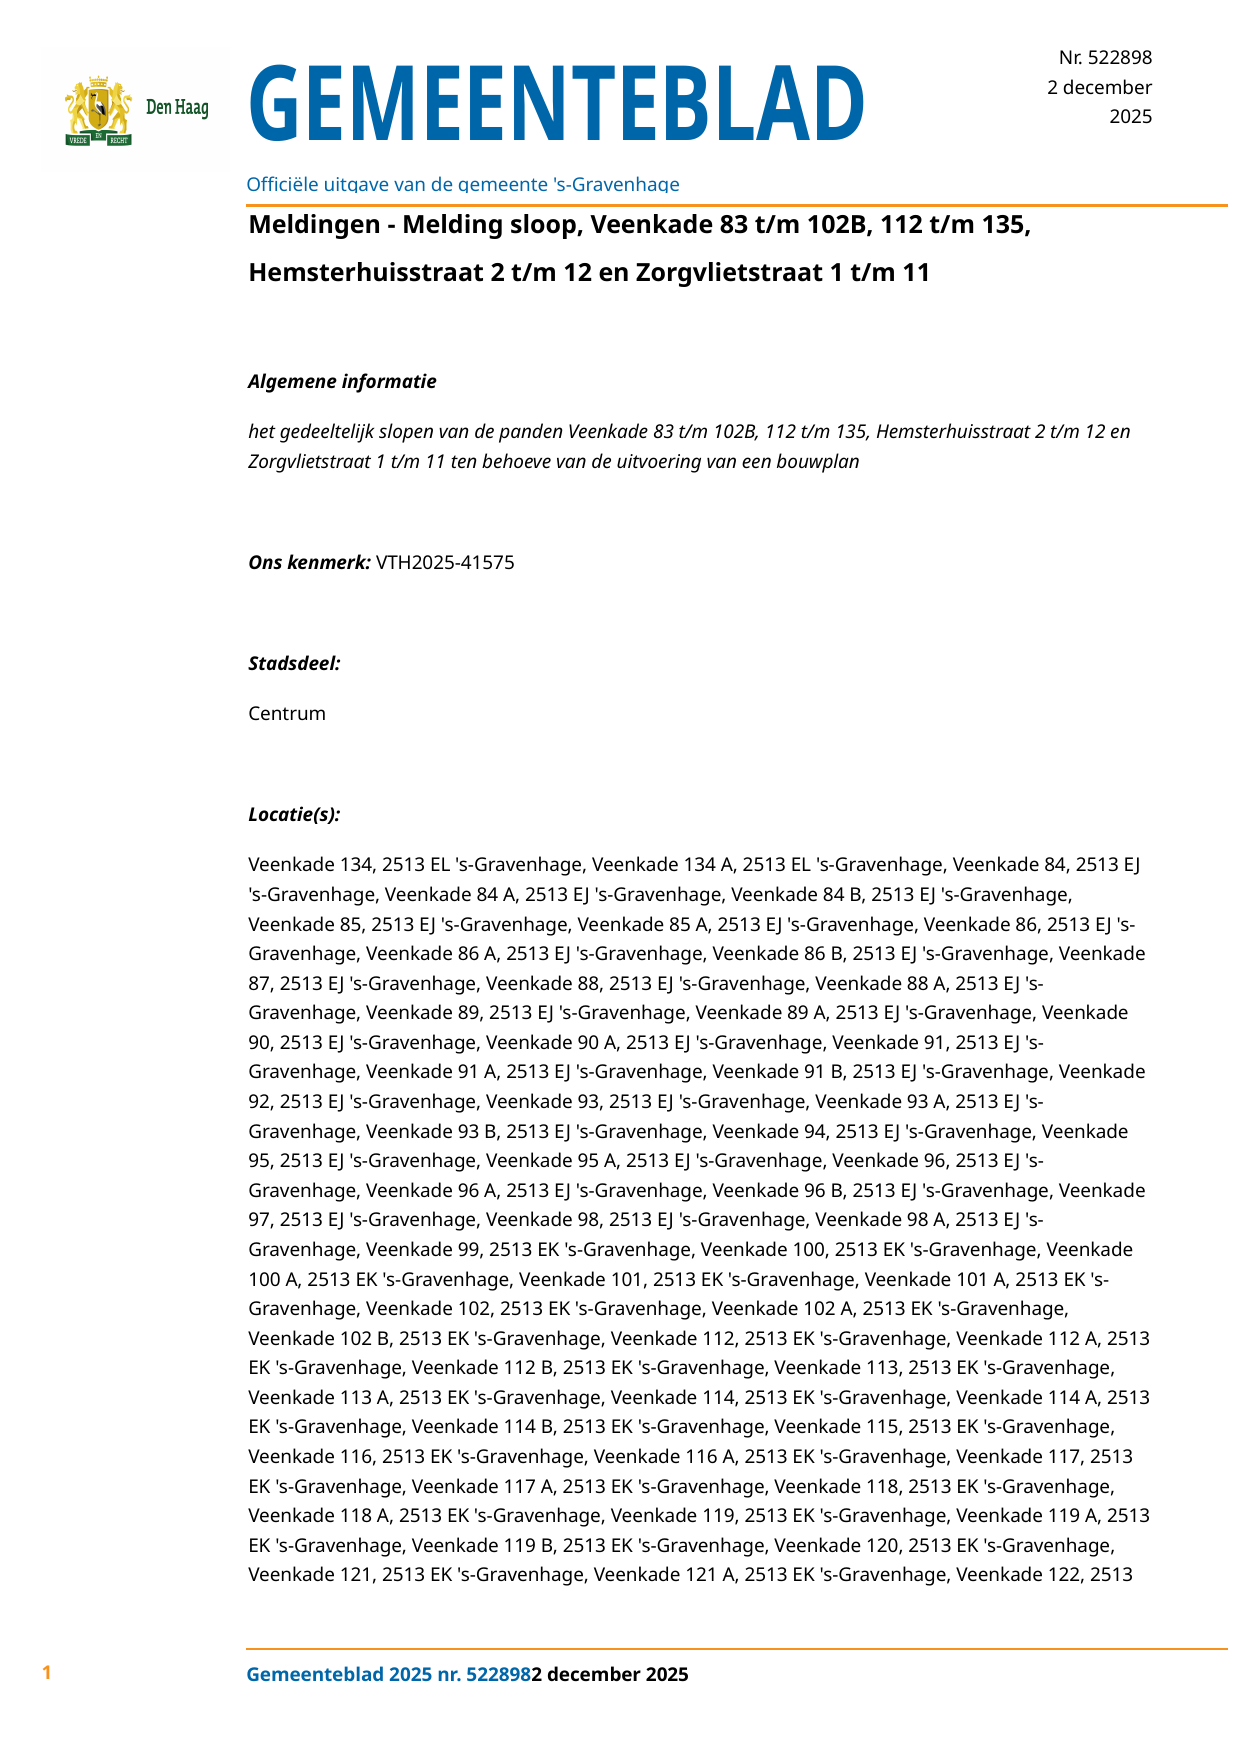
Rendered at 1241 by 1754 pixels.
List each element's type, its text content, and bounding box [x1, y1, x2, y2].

picture [41, 47, 231, 172]
text Centrum [248, 700, 1152, 726]
text Ons kenmerk: VTH2025-41575 [248, 549, 1152, 575]
text Algemene informatie [248, 368, 1152, 394]
text Stadsdeel: [248, 650, 1152, 676]
text Locatie(s): [248, 801, 1152, 827]
text Veenkade 134, 2513 EL 's-Gravenhage, Veenkade 134 A, 2513 EL 's-Gravenhage, Veenkade 84, 2513 EJ 's-Gravenhage, Veenkade 84 A, 2513 EJ 's-Gravenhage, Veenkade 84 B, 2513 EJ 's-Gravenhage, Veenkade 85, 2513 EJ 's-Gravenhage, Veenkade 85 A, 2513 EJ 's-Gravenhage, Veenkade 86, 2513 EJ 's-Gravenhage, Veenkade 86 A, 2513 EJ 's-Gravenhage, Veenkade 86 B, 2513 EJ 's-Gravenhage, Veenkade 87, 2513 EJ 's-Gravenhage, Veenkade 88, 2513 EJ 's-Gravenhage, Veenkade 88 A, 2513 EJ 's-Gravenhage, Veenkade 89, 2513 EJ 's-Gravenhage, Veenkade 89 A, 2513 EJ 's-Gravenhage, Veenkade 90, 2513 EJ 's-Gravenhage, Veenkade 90 A, 2513 EJ 's-Gravenhage, Veenkade 91, 2513 EJ 's-Gravenhage, Veenkade 91 A, 2513 EJ 's-Gravenhage, Veenkade 91 B, 2513 EJ 's-Gravenhage, Veenkade 92, 2513 EJ 's-Gravenhage, Veenkade 93, 2513 EJ 's-Gravenhage, Veenkade 93 A, 2513 EJ 's-Gravenhage, Veenkade 93 B, 2513 EJ 's-Gravenhage, Veenkade 94, 2513 EJ 's-Gravenhage, Veenkade 95, 2513 EJ 's-Gravenhage, Veenkade 95 A, 2513 EJ 's-Gravenhage, Veenkade 96, 2513 EJ 's-Gravenhage, Veenkade 96 A, 2513 EJ 's-Gravenhage, Veenkade 96 B, 2513 EJ 's-Gravenhage, Veenkade 97, 2513 EJ 's-Gravenhage, Veenkade 98, 2513 EJ 's-Gravenhage, Veenkade 98 A, 2513 EJ 's-Gravenhage, Veenkade 99, 2513 EK 's-Gravenhage, Veenkade 100, 2513 EK 's-Gravenhage, Veenkade 100 A, 2513 EK 's-Gravenhage, Veenkade 101, 2513 EK 's-Gravenhage, Veenkade 101 A, 2513 EK 's-Gravenhage, Veenkade 102, 2513 EK 's-Gravenhage, Veenkade 102 A, 2513 EK 's-Gravenhage, Veenkade 102 B, 2513 EK 's-Gravenhage, Veenkade 112, 2513 EK 's-Gravenhage, Veenkade 112 A, 2513 EK 's-Gravenhage, Veenkade 112 B, 2513 EK 's-Gravenhage, Veenkade 113, 2513 EK 's-Gravenhage, Veenkade 113 A, 2513 EK 's-Gravenhage, Veenkade 114, 2513 EK 's-Gravenhage, Veenkade 114 A, 2513 EK 's-Gravenhage, Veenkade 114 B, 2513 EK 's-Gravenhage, Veenkade 115, 2513 EK 's-Gravenhage, Veenkade 116, 2513 EK 's-Gravenhage, Veenkade 116 A, 2513 EK 's-Gravenhage, Veenkade 117, 2513 EK 's-Gravenhage, Veenkade 117 A, 2513 EK 's-Gravenhage, Veenkade 118, 2513 EK 's-Gravenhage, Veenkade 118 A, 2513 EK 's-Gravenhage, Veenkade 119, 2513 EK 's-Gravenhage, Veenkade 119 A, 2513 EK 's-Gravenhage, Veenkade 119 B, 2513 EK 's-Gravenhage, Veenkade 120, 2513 EK 's-Gravenhage, Veenkade 121, 2513 EK 's-Gravenhage, Veenkade 121 A, 2513 EK 's-Gravenhage, Veenkade 122, 2513 [248, 852, 1152, 1587]
text Meldingen - Melding sloop, Veenkade 83 t/m 102B, 112 t/m 135, Hemsterhuisstraat 2 t/m 12 en Zorgvlietstraat 1 t/m 11 [248, 207, 1152, 288]
text het gedeeltelijk slopen van de panden Veenkade 83 t/m 102B, 112 t/m 135, Hemsterhuisstraat 2 t/m 12 en Zorgvlietstraat 1 t/m 11 ten behoeve van de uitvoering van een bouwplan [248, 419, 1152, 474]
